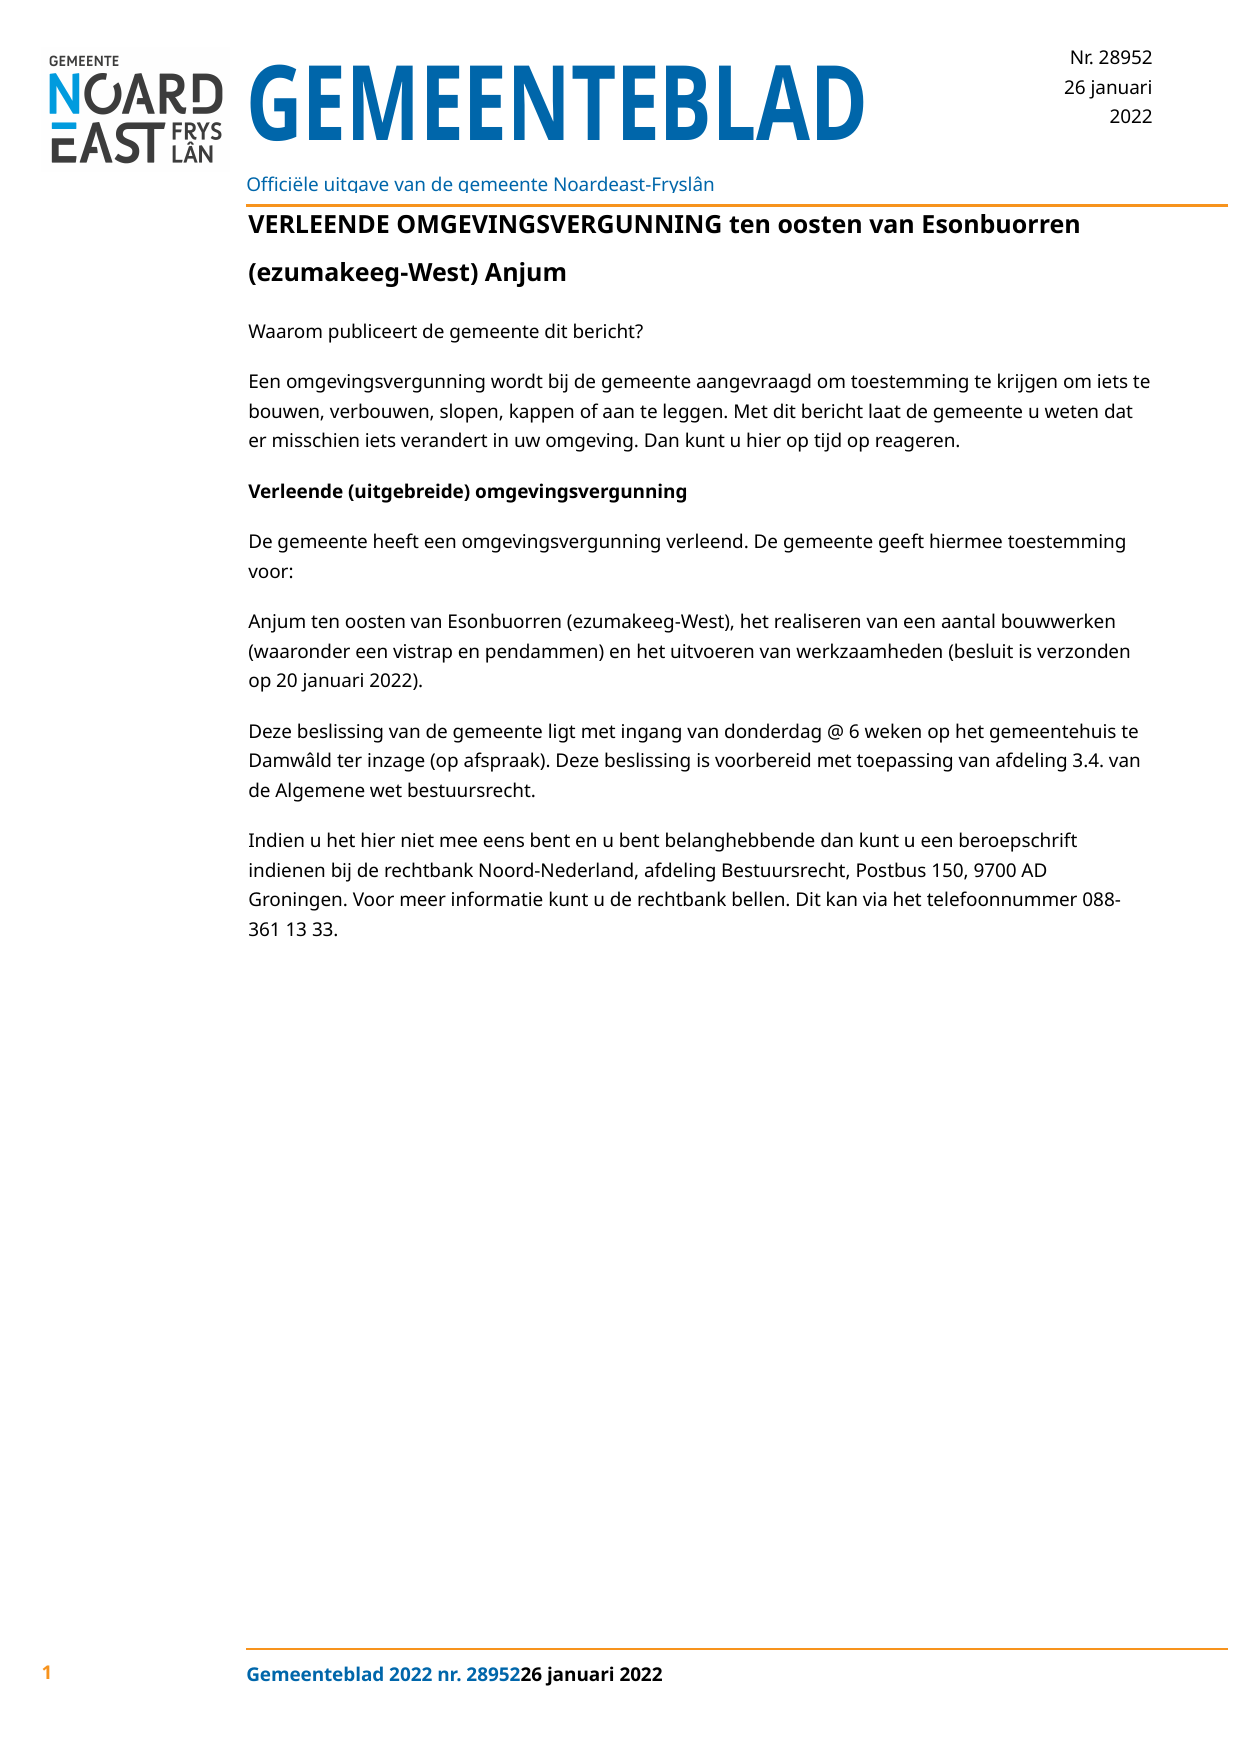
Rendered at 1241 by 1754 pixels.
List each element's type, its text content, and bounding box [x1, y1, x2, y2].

text Indien u het hier niet mee eens bent en u bent belanghebbende dan kunt u een beroepschrift indienen bij de rechtbank Noord-Nederland, afdeling Bestuursrecht, Postbus 150, 9700 AD Groningen. Voor meer informatie kunt u de rechtbank bellen. Dit kan via het telefoonnummer 088-361 13 33. [248, 827, 1152, 942]
text Anjum ten oosten van Esonbuorren (ezumakeeg-West), het realiseren van een aantal bouwwerken (waaronder een vistrap en pendammen) en het uitvoeren van werkzaamheden (besluit is verzonden op 20 januari 2022). [248, 608, 1152, 693]
text Deze beslissing van de gemeente ligt met ingang van donderdag @ 6 weken op het gemeentehuis te Damwâld ter inzage (op afspraak). Deze beslissing is voorbereid met toepassing van afdeling 3.4. van de Algemene wet bestuursrecht. [248, 718, 1152, 803]
text Waarom publiceert de gemeente dit bericht? [248, 318, 1152, 344]
text Verleende (uitgebreide) omgevingsvergunning [248, 478, 1152, 504]
text Een omgevingsvergunning wordt bij de gemeente aangevraagd om toestemming te krijgen om iets te bouwen, verbouwen, slopen, kappen of aan te leggen. Met dit bericht laat de gemeente u weten dat er misschien iets verandert in uw omgeving. Dan kunt u hier op tijd op reageren. [248, 368, 1152, 453]
text De gemeente heeft een omgevingsvergunning verleend. De gemeente geeft hiermee toestemming voor: [248, 528, 1152, 584]
text VERLEENDE OMGEVINGSVERGUNNING ten oosten van Esonbuorren (ezumakeeg-West) Anjum [248, 207, 1152, 288]
picture [41, 47, 231, 172]
